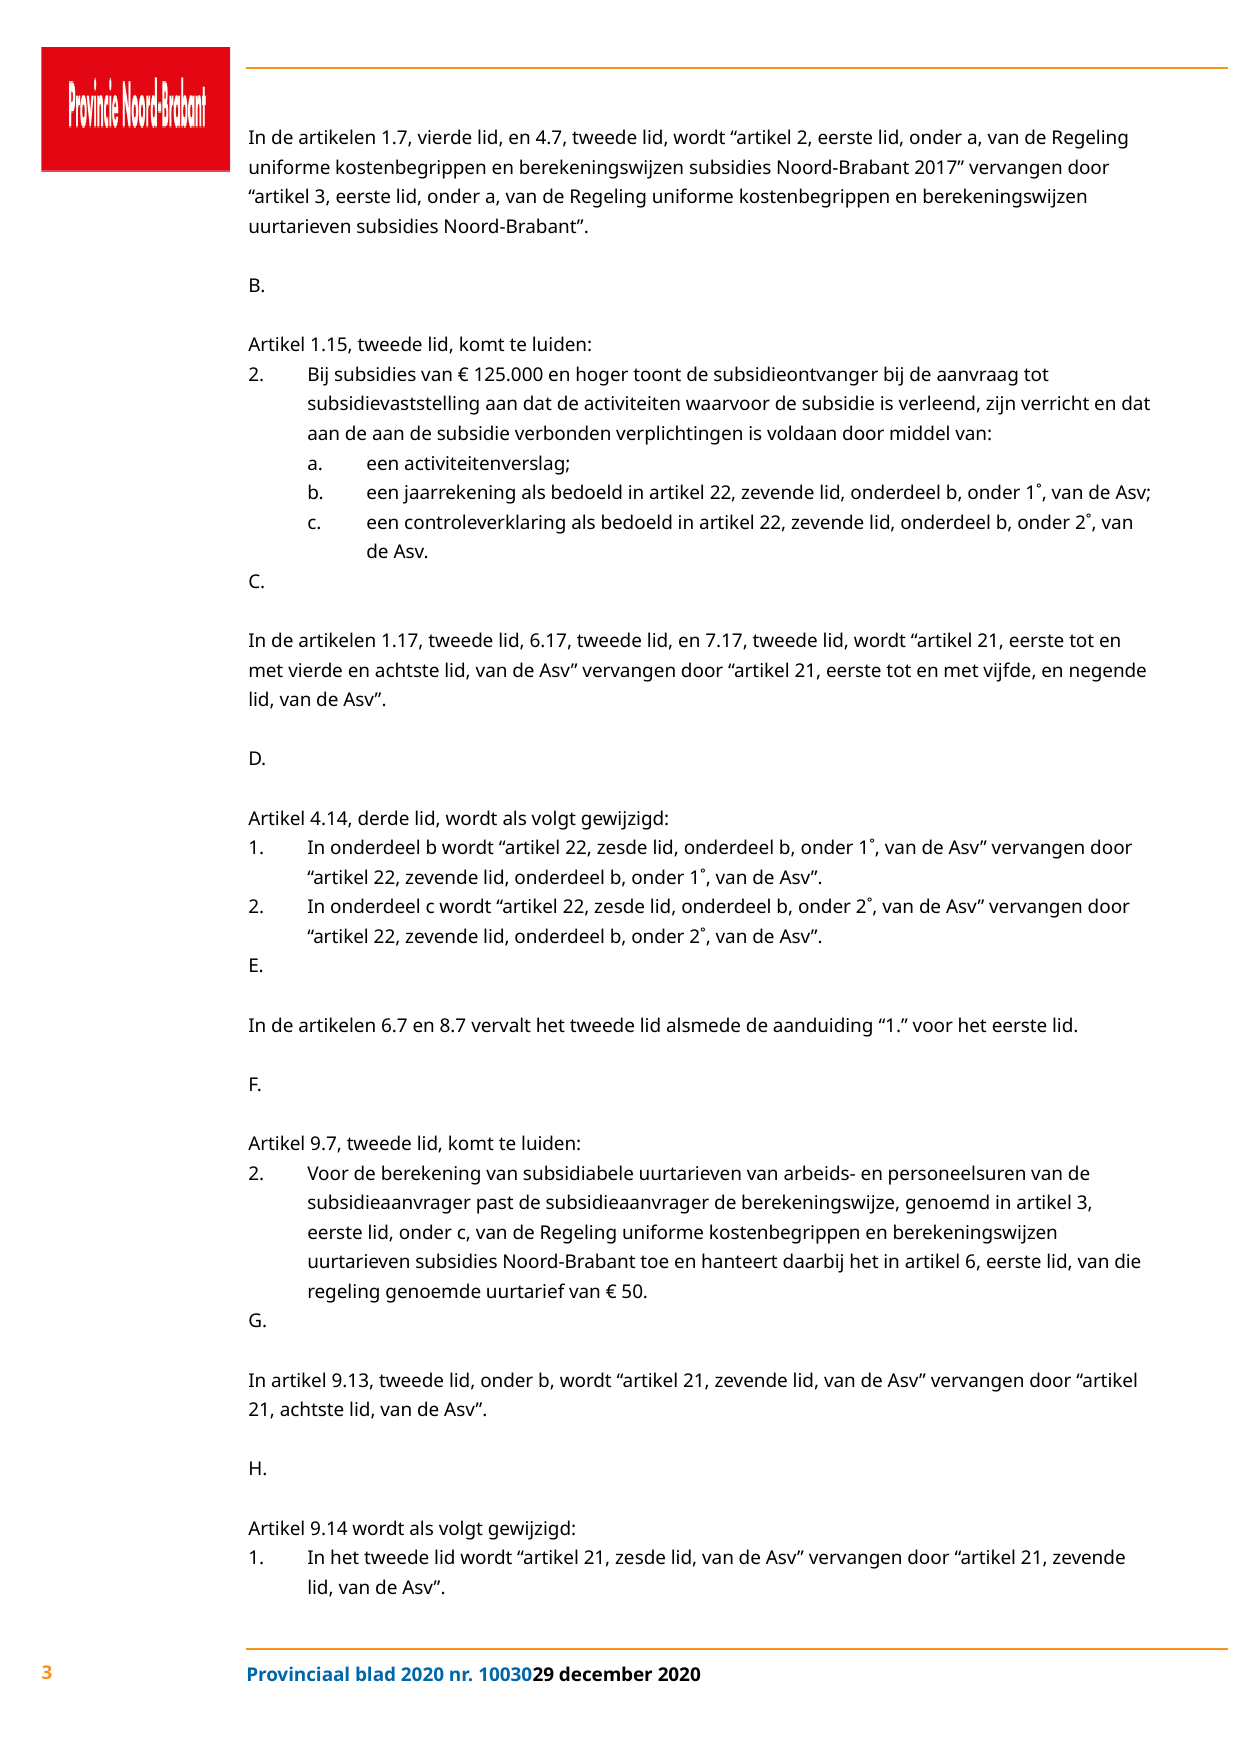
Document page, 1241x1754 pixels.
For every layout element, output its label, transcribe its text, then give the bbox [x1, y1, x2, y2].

list Voor de berekening van subsidiabele uurtarieven van arbeids- en personeelsuren van de subsidieaanvrager past de subsidieaanvrager de berekeningswijze, genoemd in artikel 3, eerste lid, onder c, van de Regeling uniforme kostenbegrippen en berekeningswijzen uurtarieven subsidies Noord-Brabant toe en hanteert daarbij het in artikel 6, eerste lid, van die regeling genoemde uurtarief van € 50. [248, 1160, 1152, 1304]
list In het tweede lid wordt “artikel 21, zesde lid, van de Asv” vervangen door “artikel 21, zevende lid, van de Asv”. [248, 1544, 1152, 1600]
list een activiteitenverslag; [307, 450, 1152, 476]
text C. [248, 568, 1152, 594]
text F. [248, 1071, 1152, 1097]
text Artikel 9.14 wordt als volgt gewijzigd: [248, 1515, 1152, 1541]
text In artikel 9.13, tweede lid, onder b, wordt “artikel 21, zevende lid, van de Asv” vervangen door “artikel 21, achtste lid, van de Asv”. [248, 1367, 1152, 1422]
text In de artikelen 6.7 en 8.7 vervalt het tweede lid alsmede de aanduiding “1.” voor het eerste lid. [248, 1012, 1152, 1038]
text In de artikelen 1.17, tweede lid, 6.17, tweede lid, en 7.17, tweede lid, wordt “artikel 21, eerste tot en met vierde en achtste lid, van de Asv” vervangen door “artikel 21, eerste tot en met vijfde, en negende lid, van de Asv”. [248, 627, 1152, 712]
list een jaarrekening als bedoeld in artikel 22, zevende lid, onderdeel b, onder 1˚, van de Asv; [307, 479, 1152, 505]
list Bij subsidies van € 125.000 en hoger toont de subsidieontvanger bij de aanvraag tot subsidievaststelling aan dat de activiteiten waarvoor de subsidie is verleend, zijn verricht en dat aan de aan de subsidie verbonden verplichtingen is voldaan door middel van: [248, 361, 1152, 446]
text E. [248, 953, 1152, 978]
list In onderdeel b wordt “artikel 22, zesde lid, onderdeel b, onder 1˚, van de Asv” vervangen door “artikel 22, zevende lid, onderdeel b, onder 1˚, van de Asv”. [248, 834, 1152, 890]
text Artikel 4.14, derde lid, wordt als volgt gewijzigd: [248, 805, 1152, 831]
picture [41, 47, 231, 172]
text B. [248, 272, 1152, 298]
text In de artikelen 1.7, vierde lid, en 4.7, tweede lid, wordt “artikel 2, eerste lid, onder a, van de Regeling uniforme kostenbegrippen en berekeningswijzen subsidies Noord-Brabant 2017” vervangen door “artikel 3, eerste lid, onder a, van de Regeling uniforme kostenbegrippen en berekeningswijzen uurtarieven subsidies Noord-Brabant”. [248, 124, 1152, 239]
text Artikel 1.15, tweede lid, komt te luiden: [248, 331, 1152, 357]
text H. [248, 1456, 1152, 1481]
text D. [248, 746, 1152, 771]
text Artikel 9.7, tweede lid, komt te luiden: [248, 1130, 1152, 1156]
text G. [248, 1308, 1152, 1333]
list In onderdeel c wordt “artikel 22, zesde lid, onderdeel b, onder 2˚, van de Asv” vervangen door “artikel 22, zevende lid, onderdeel b, onder 2˚, van de Asv”. [248, 893, 1152, 949]
list een controleverklaring als bedoeld in artikel 22, zevende lid, onderdeel b, onder 2˚, van de Asv. [307, 509, 1152, 564]
